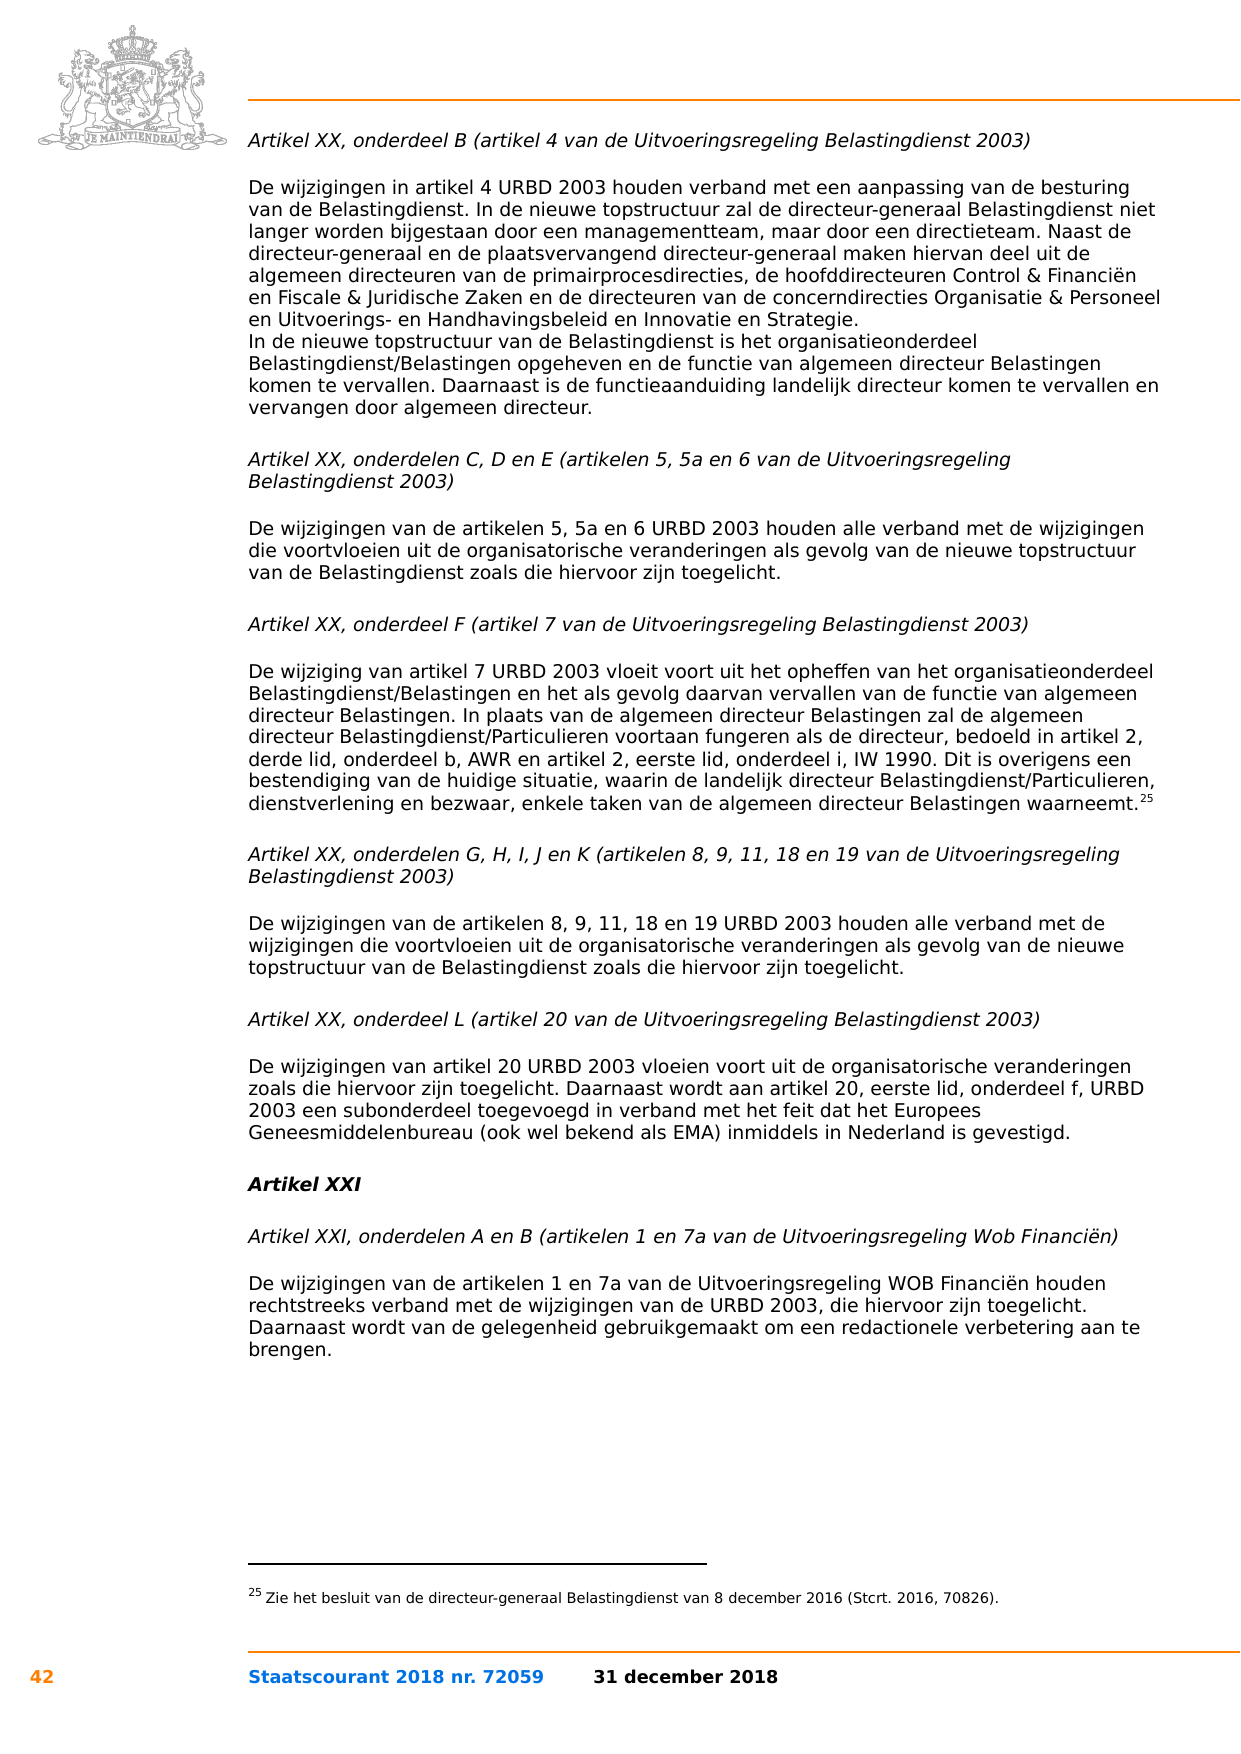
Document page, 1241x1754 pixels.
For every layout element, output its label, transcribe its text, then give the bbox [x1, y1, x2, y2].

subtitle Artikel XXI [248, 1174, 1163, 1196]
text De wijzigingen in artikel 4 URBD 2003 houden verband met een aanpassing van de besturing van de Belastingdienst. In de nieuwe topstructuur zal de directeur-generaal Belastingdienst niet langer worden bijgestaan door een managementteam, maar door een directieteam. Naast de directeur-generaal en de plaatsvervangend directeur-generaal maken hiervan deel uit de algemeen directeuren van de primairprocesdirecties, de hoofddirecteuren Control & Financiën en Fiscale & Juridische Zaken en de directeuren van de concerndirecties Organisatie & Personeel en Uitvoerings- en Handhavingsbeleid en Innovatie en Strategie. [248, 177, 1163, 331]
text De wijzigingen van de artikelen 1 en 7a van de Uitvoeringsregeling WOB Financiën houden rechtstreeks verband met de wijzigingen van de URBD 2003, die hiervoor zijn toegelicht. Daarnaast wordt van de gelegenheid gebruikgemaakt om een redactionele verbetering aan te brengen. [248, 1273, 1163, 1361]
text De wijzigingen van artikel 20 URBD 2003 vloeien voort uit de organisatorische veranderingen zoals die hiervoor zijn toegelicht. Daarnaast wordt aan artikel 20, eerste lid, onderdeel f, URBD 2003 een subonderdeel toegevoegd in verband met het feit dat het Europees Geneesmiddelenbureau (ook wel bekend als EMA) inmiddels in Nederland is gevestigd. [248, 1056, 1163, 1144]
subtitle Artikel XXI, onderdelen A en B (artikelen 1 en 7a van de Uitvoeringsregeling Wob Financiën) [248, 1226, 1163, 1248]
picture [38, 25, 227, 150]
subtitle Artikel XX, onderdeel L (artikel 20 van de Uitvoeringsregeling Belastingdienst 2003) [248, 1009, 1163, 1031]
text De wijzigingen van de artikelen 5, 5a en 6 URBD 2003 houden alle verband met de wijzigingen die voortvloeien uit de organisatorische veranderingen als gevolg van de nieuwe topstructuur van de Belastingdienst zoals die hiervoor zijn toegelicht. [248, 518, 1163, 583]
subtitle Artikel XX, onderdeel B (artikel 4 van de Uitvoeringsregeling Belastingdienst 2003) [248, 130, 1163, 152]
subtitle Artikel XX, onderdelen G, H, I, J en K (artikelen 8, 9, 11, 18 en 19 van de Uitvoeringsregeling Belastingdienst 2003) [248, 844, 1163, 888]
text Zie het besluit van de directeur-generaal Belastingdienst van 8 december 2016 (Stcrt. 2016, 70826). [248, 1586, 1163, 1608]
text De wijziging van artikel 7 URBD 2003 vloeit voort uit het opheffen van het organisatieonderdeel Belastingdienst/Belastingen en het als gevolg daarvan vervallen van de functie van algemeen directeur Belastingen. In plaats van de algemeen directeur Belastingen zal de algemeen directeur Belastingdienst/Particulieren voortaan fungeren als de directeur, bedoeld in artikel 2, derde lid, onderdeel b, AWR en artikel 2, eerste lid, onderdeel i, IW 1990. Dit is overigens een bestendiging van de huidige situatie, waarin de landelijk directeur Belastingdienst/Particulieren, dienstverlening en bezwaar, enkele taken van de algemeen directeur Belastingen waarneemt. [248, 661, 1163, 814]
text In de nieuwe topstructuur van de Belastingdienst is het organisatieonderdeel Belastingdienst/Belastingen opgeheven en de functie van algemeen directeur Belastingen komen te vervallen. Daarnaast is de functieaanduiding landelijk directeur komen te vervallen en vervangen door algemeen directeur. [248, 331, 1163, 419]
subtitle Artikel XX, onderdeel F (artikel 7 van de Uitvoeringsregeling Belastingdienst 2003) [248, 613, 1163, 636]
subtitle Artikel XX, onderdelen C, D en E (artikelen 5, 5a en 6 van de Uitvoeringsregeling Belastingdienst 2003) [248, 449, 1163, 493]
text De wijzigingen van de artikelen 8, 9, 11, 18 en 19 URBD 2003 houden alle verband met de wijzigingen die voortvloeien uit de organisatorische veranderingen als gevolg van de nieuwe topstructuur van de Belastingdienst zoals die hiervoor zijn toegelicht. [248, 913, 1163, 979]
